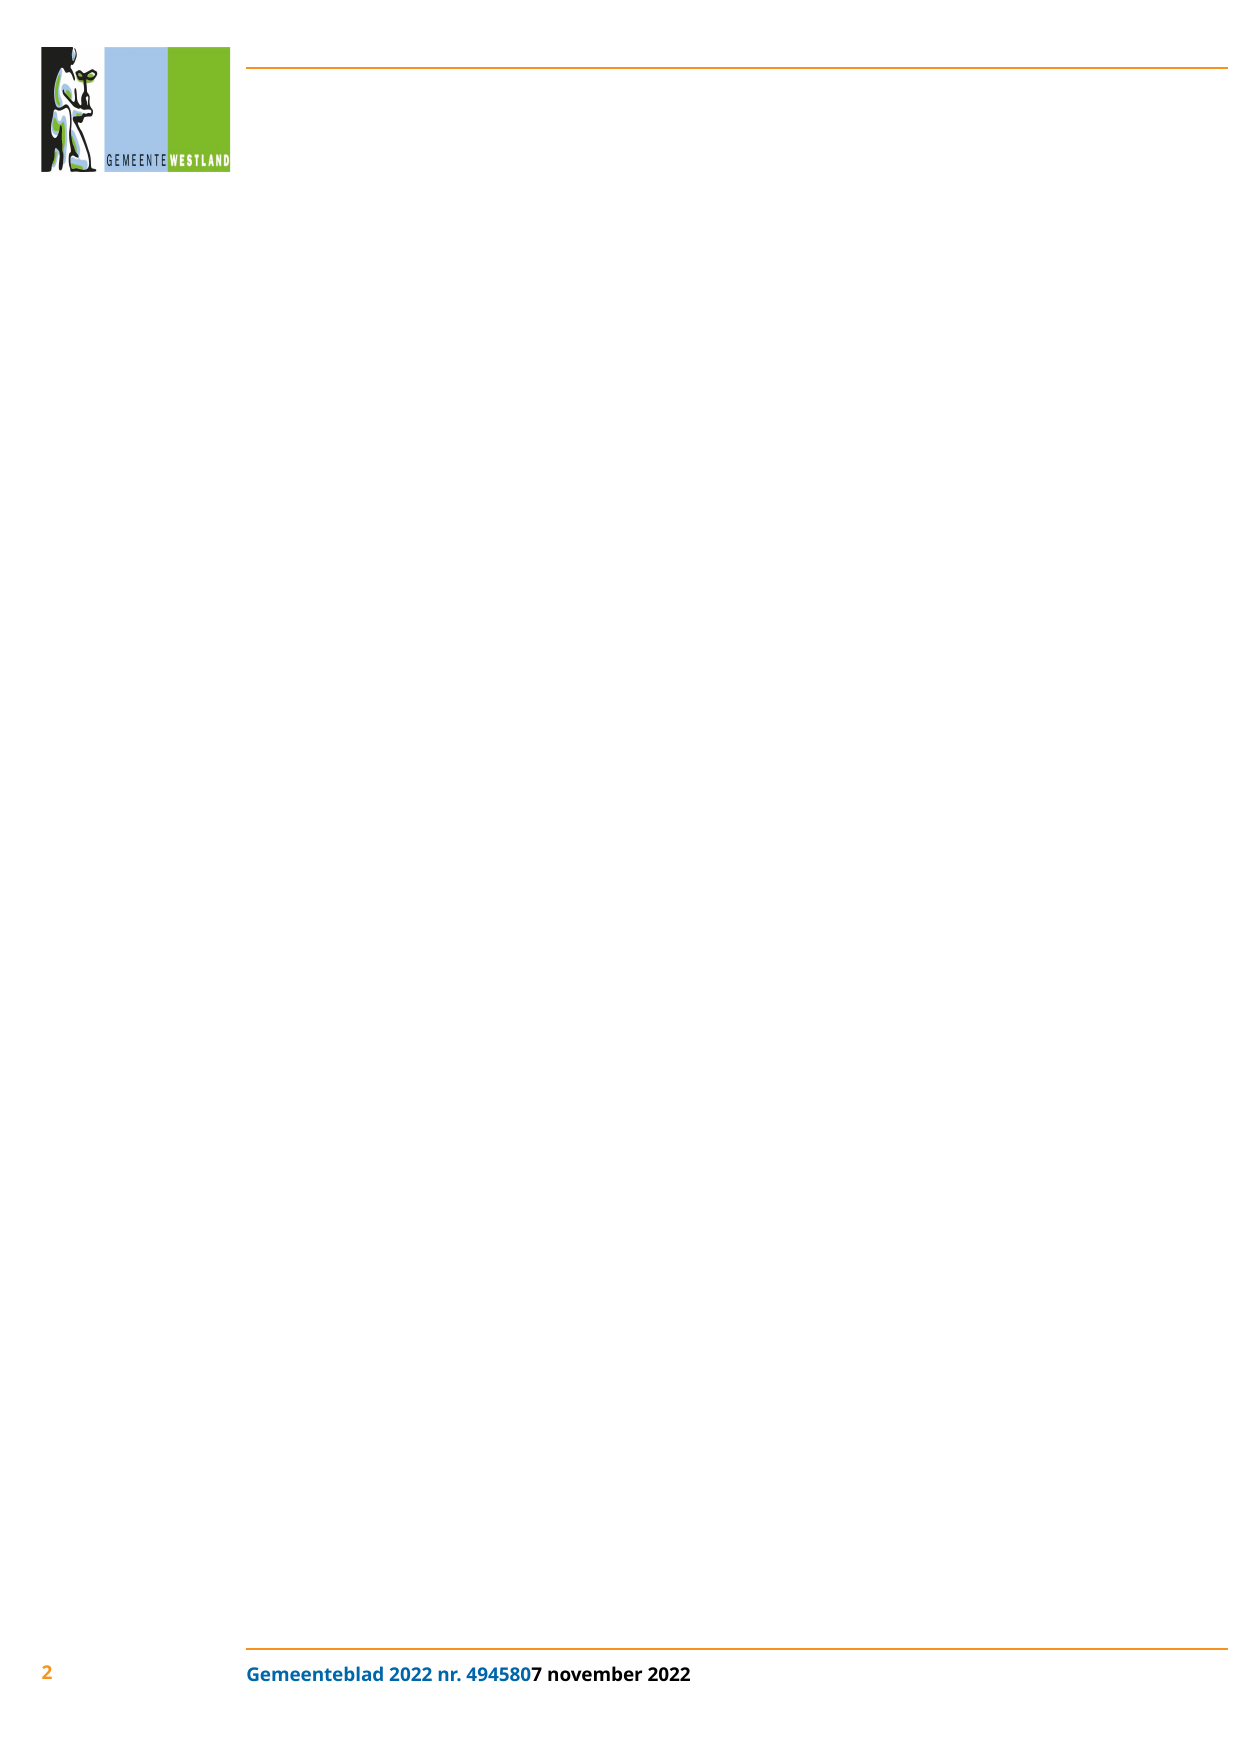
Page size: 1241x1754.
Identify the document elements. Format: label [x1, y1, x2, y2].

picture [41, 47, 231, 172]
